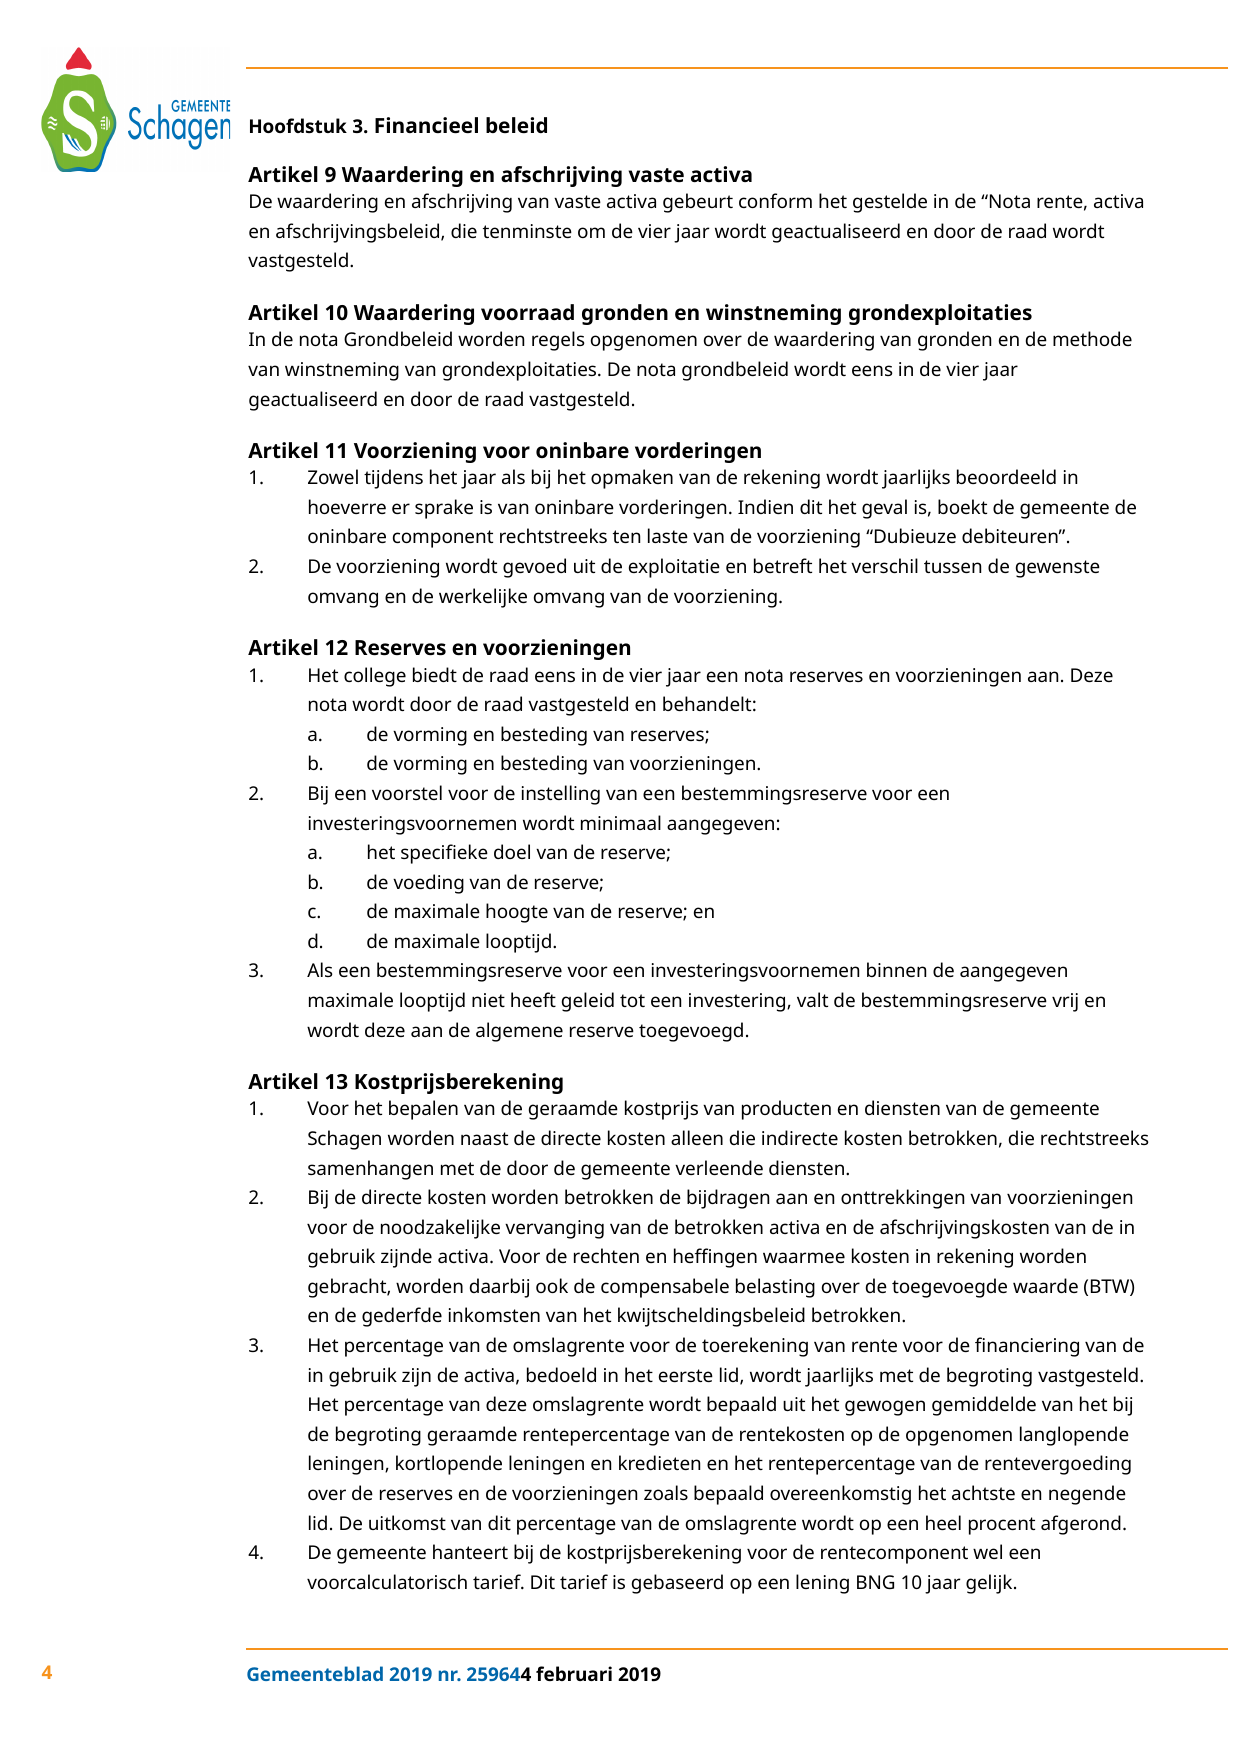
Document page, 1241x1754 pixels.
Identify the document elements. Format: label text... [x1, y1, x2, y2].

list de voeding van de reserve; [307, 869, 1152, 894]
list de vorming en besteding van voorzieningen. [307, 751, 1152, 776]
list de vorming en besteding van reserves; [307, 721, 1152, 747]
list Zowel tijdens het jaar als bij het opmaken van de rekening wordt jaarlijks beoordeeld in hoeverre er sprake is van oninbare vorderingen. Indien dit het geval is, boekt de gemeente de oninbare component rechtstreeks ten laste van de voorziening “Dubieuze debiteuren”. [248, 464, 1152, 549]
text Artikel 13 Kostprijsberekening [248, 1067, 1152, 1096]
text Artikel 12 Reserves en voorzieningen [248, 633, 1152, 662]
list de maximale hoogte van de reserve; en [307, 898, 1152, 924]
text Hoofdstuk 3. Financieel beleid [248, 111, 1152, 139]
list De gemeente hanteert bij de kostprijsberekening voor de rentecomponent wel een voorcalculatorisch tarief. Dit tarief is gebaseerd op een lening BNG 10 jaar gelijk. [248, 1539, 1152, 1595]
list De voorziening wordt gevoed uit de exploitatie en betreft het verschil tussen de gewenste omvang en de werkelijke omvang van de voorziening. [248, 553, 1152, 609]
list de maximale looptijd. [307, 928, 1152, 954]
list Het college biedt de raad eens in de vier jaar een nota reserves en voorzieningen aan. Deze nota wordt door de raad vastgesteld en behandelt: [248, 662, 1152, 717]
text De waardering en afschrijving van vaste activa gebeurt conform het gestelde in de “Nota rente, activa en afschrijvingsbeleid, die tenminste om de vier jaar wordt geactualiseerd en door de raad wordt vastgesteld. [248, 188, 1152, 273]
text Artikel 9 Waardering en afschrijving vaste activa [248, 160, 1152, 188]
list Voor het bepalen van de geraamde kostprijs van producten en diensten van de gemeente Schagen worden naast de directe kosten alleen die indirecte kosten betrokken, die rechtstreeks samenhangen met de door de gemeente verleende diensten. [248, 1096, 1152, 1181]
text In de nota Grondbeleid worden regels opgenomen over de waardering van gronden en de methode van winstneming van grondexploitaties. De nota grondbeleid wordt eens in de vier jaar geactualiseerd en door de raad vastgesteld. [248, 327, 1152, 411]
list Bij een voorstel voor de instelling van een bestemmingsreserve voor een investeringsvoornemen wordt minimaal aangegeven: [248, 780, 1152, 835]
text Artikel 11 Voorziening voor oninbare vorderingen [248, 436, 1152, 464]
list Als een bestemmingsreserve voor een investeringsvoornemen binnen de aangegeven maximale looptijd niet heeft geleid tot een investering, valt de bestemmingsreserve vrij en wordt deze aan de algemene reserve toegevoegd. [248, 958, 1152, 1042]
list Het percentage van de omslagrente voor de toerekening van rente voor de financiering van de in gebruik zijn de activa, bedoeld in het eerste lid, wordt jaarlijks met de begroting vastgesteld. Het percentage van deze omslagrente wordt bepaald uit het gewogen gemiddelde van het bij de begroting geraamde rentepercentage van de rentekosten op de opgenomen langlopende leningen, kortlopende leningen en kredieten en het rentepercentage van de rentevergoeding over de reserves en de voorzieningen zoals bepaald overeenkomstig het achtste en negende lid. De uitkomst van dit percentage van de omslagrente wordt op een heel procent afgerond. [248, 1332, 1152, 1536]
text Artikel 10 Waardering voorraad gronden en winstneming grondexploitaties [248, 298, 1152, 327]
list Bij de directe kosten worden betrokken de bijdragen aan en onttrekkingen van voorzieningen voor de noodzakelijke vervanging van de betrokken activa en de afschrijvingskosten van de in gebruik zijnde activa. Voor de rechten en heffingen waarmee kosten in rekening worden gebracht, worden daarbij ook de compensabele belasting over de toegevoegde waarde (BTW) en de gederfde inkomsten van het kwijtscheldingsbeleid betrokken. [248, 1184, 1152, 1328]
list het specifieke doel van de reserve; [307, 839, 1152, 865]
picture [41, 47, 231, 172]
